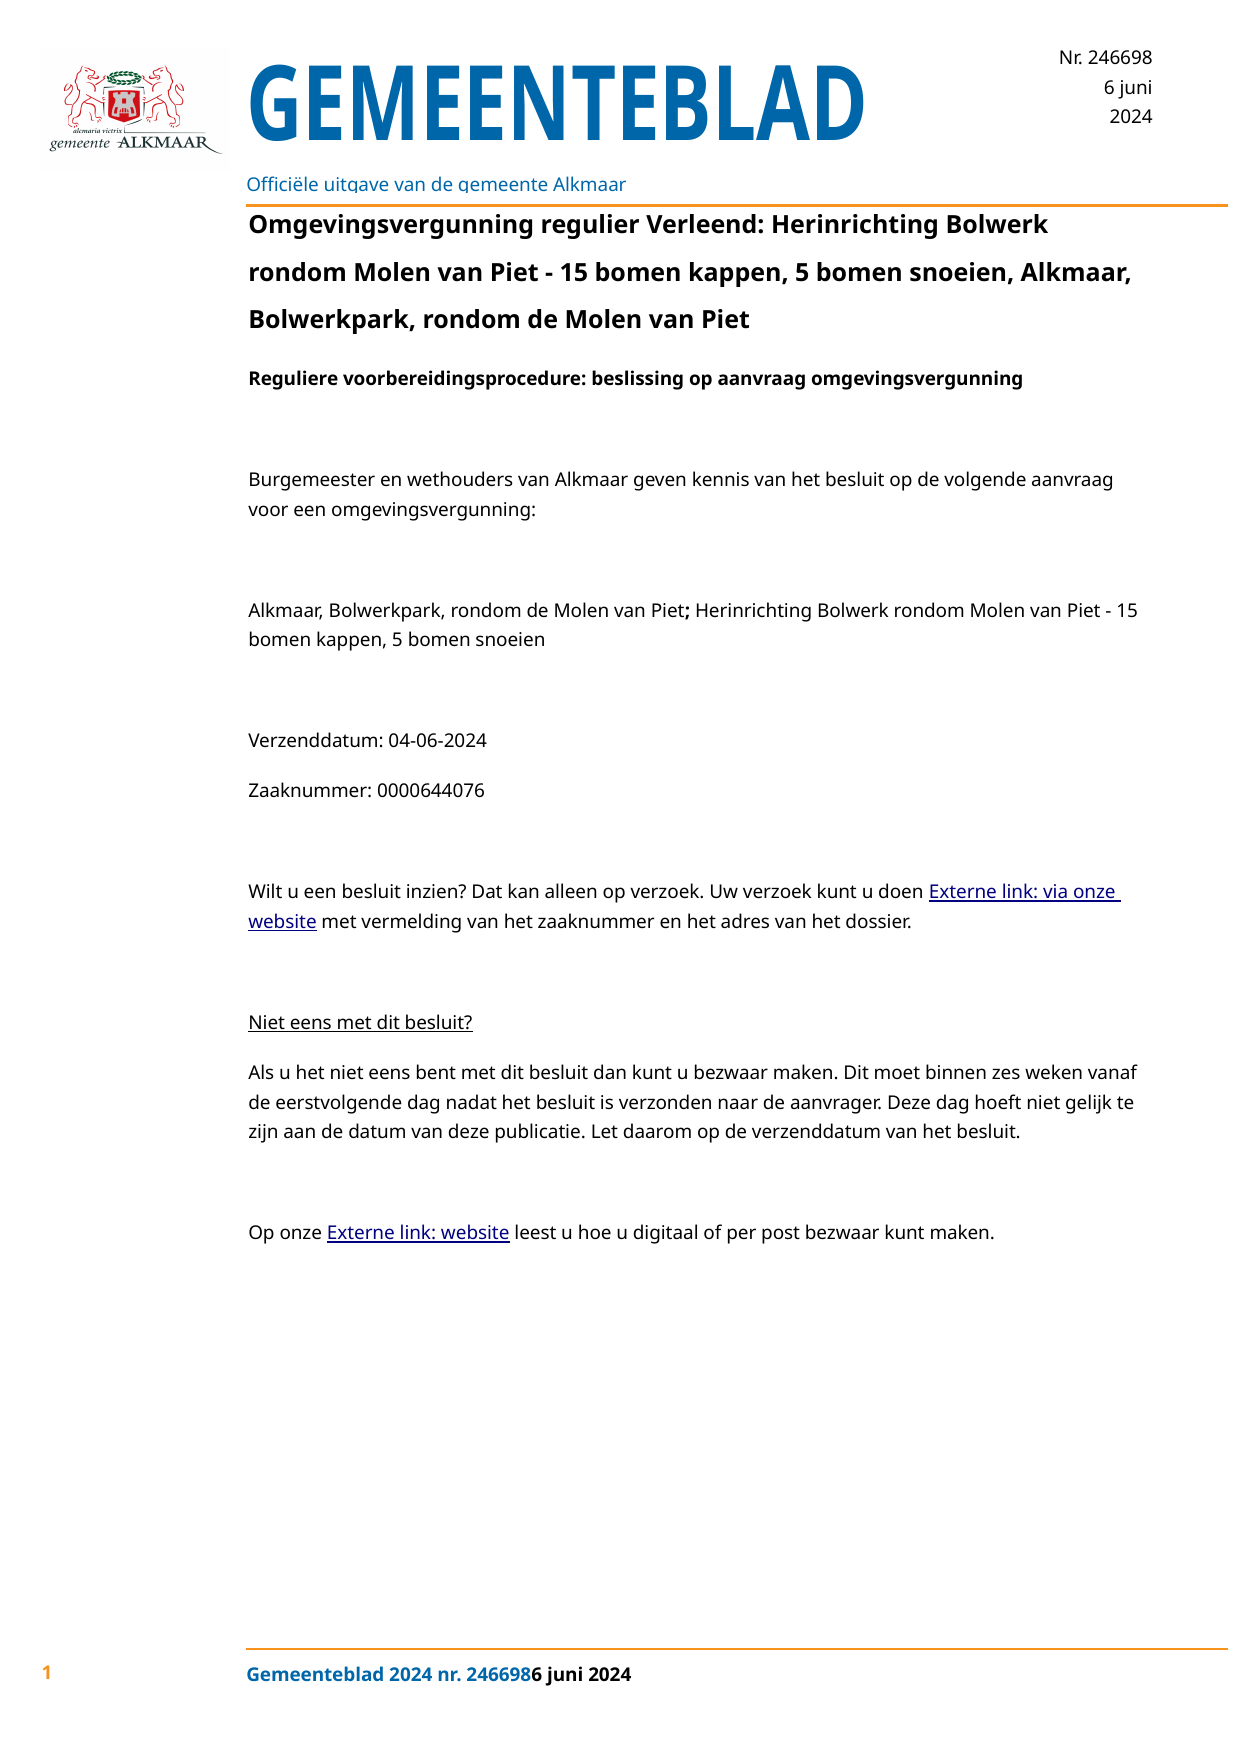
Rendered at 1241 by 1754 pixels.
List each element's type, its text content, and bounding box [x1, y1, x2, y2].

text Reguliere voorbereidingsprocedure: beslissing op aanvraag omgevingsvergunning [248, 366, 1152, 391]
picture [41, 47, 231, 172]
text Verzenddatum: 04-06-2024 [248, 727, 1152, 753]
text Wilt u een besluit inzien? Dat kan alleen op verzoek. Uw verzoek kunt u doen Externe link: via onze website met vermelding van het zaaknummer en het adres van het dossier. [248, 878, 1152, 934]
text Op onze Externe link: website leest u hoe u digitaal of per post bezwaar kunt maken. [248, 1219, 1152, 1245]
text Zaaknummer: 0000644076 [248, 778, 1152, 803]
text Omgevingsvergunning regulier Verleend: Herinrichting Bolwerk rondom Molen van Piet - 15 bomen kappen, 5 bomen snoeien, Alkmaar, Bolwerkpark, rondom de Molen van Piet [248, 207, 1152, 336]
text Als u het niet eens bent met dit besluit dan kunt u bezwaar maken. Dit moet binnen zes weken vanaf de eerstvolgende dag nadat het besluit is verzonden naar de aanvrager. Deze dag hoeft niet gelijk te zijn aan de datum van deze publicatie. Let daarom op de verzenddatum van het besluit. [248, 1059, 1152, 1144]
text Niet eens met dit besluit? [248, 1009, 1152, 1034]
text Alkmaar, Bolwerkpark, rondom de Molen van Piet; Herinrichting Bolwerk rondom Molen van Piet - 15 bomen kappen, 5 bomen snoeien [248, 597, 1152, 652]
text Burgemeester en wethouders van Alkmaar geven kennis van het besluit op de volgende aanvraag voor een omgevingsvergunning: [248, 466, 1152, 522]
